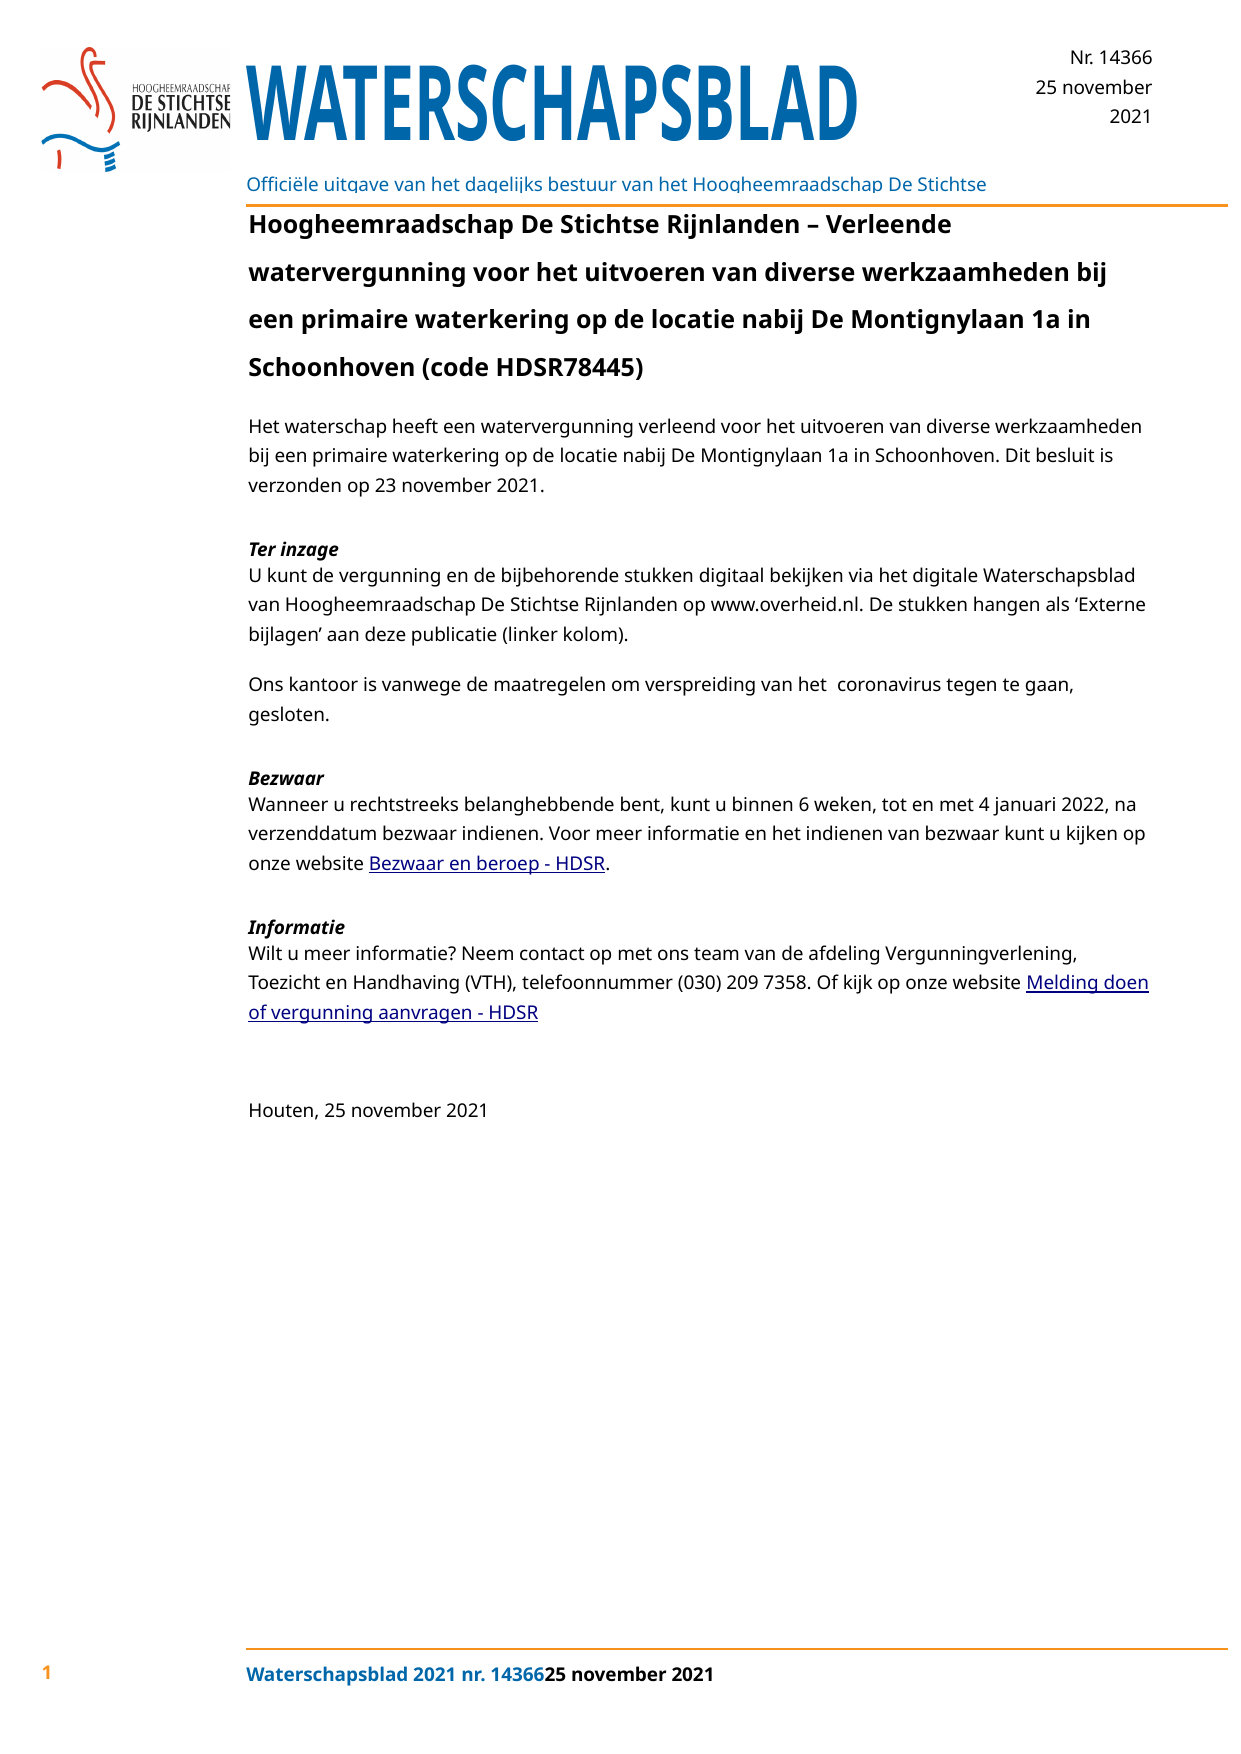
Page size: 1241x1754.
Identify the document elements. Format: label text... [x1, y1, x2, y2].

text Bezwaar [248, 765, 1152, 791]
text U kunt de vergunning en de bijbehorende stukken digitaal bekijken via het digitale Waterschapsblad van Hoogheemraadschap De Stichtse Rijnlanden op www.overheid.nl. De stukken hangen als ‘Externe bijlagen’ aan deze publicatie (linker kolom). [248, 562, 1152, 647]
text Informatie [248, 914, 1152, 940]
text Houten, 25 november 2021 [248, 1097, 1152, 1123]
text Wanneer u rechtstreeks belanghebbende bent, kunt u binnen 6 weken, tot en met 4 januari 2022, na verzenddatum bezwaar indienen. Voor meer informatie en het indienen van bezwaar kunt u kijken op onze website Bezwaar en beroep - HDSR. [248, 791, 1152, 876]
text Ons kantoor is vanwege de maatregelen om verspreiding van het coronavirus tegen te gaan, gesloten. [248, 672, 1152, 727]
text Wilt u meer informatie? Neem contact op met ons team van de afdeling Vergunningverlening, Toezicht en Handhaving (VTH), telefoonnummer (030) 209 7358. Of kijk op onze website Melding doen of vergunning aanvragen - HDSR [248, 940, 1152, 1024]
text Hoogheemraadschap De Stichtse Rijnlanden – Verleende watervergunning voor het uitvoeren van diverse werkzaamheden bij een primaire waterkering op de locatie nabij De Montignylaan 1a in Schoonhoven (code HDSR78445) [248, 207, 1152, 384]
text Ter inzage [248, 536, 1152, 562]
picture [41, 47, 231, 172]
text Het waterschap heeft een watervergunning verleend voor het uitvoeren van diverse werkzaamheden bij een primaire waterkering op de locatie nabij De Montignylaan 1a in Schoonhoven. Dit besluit is verzonden op 23 november 2021. [248, 413, 1152, 498]
